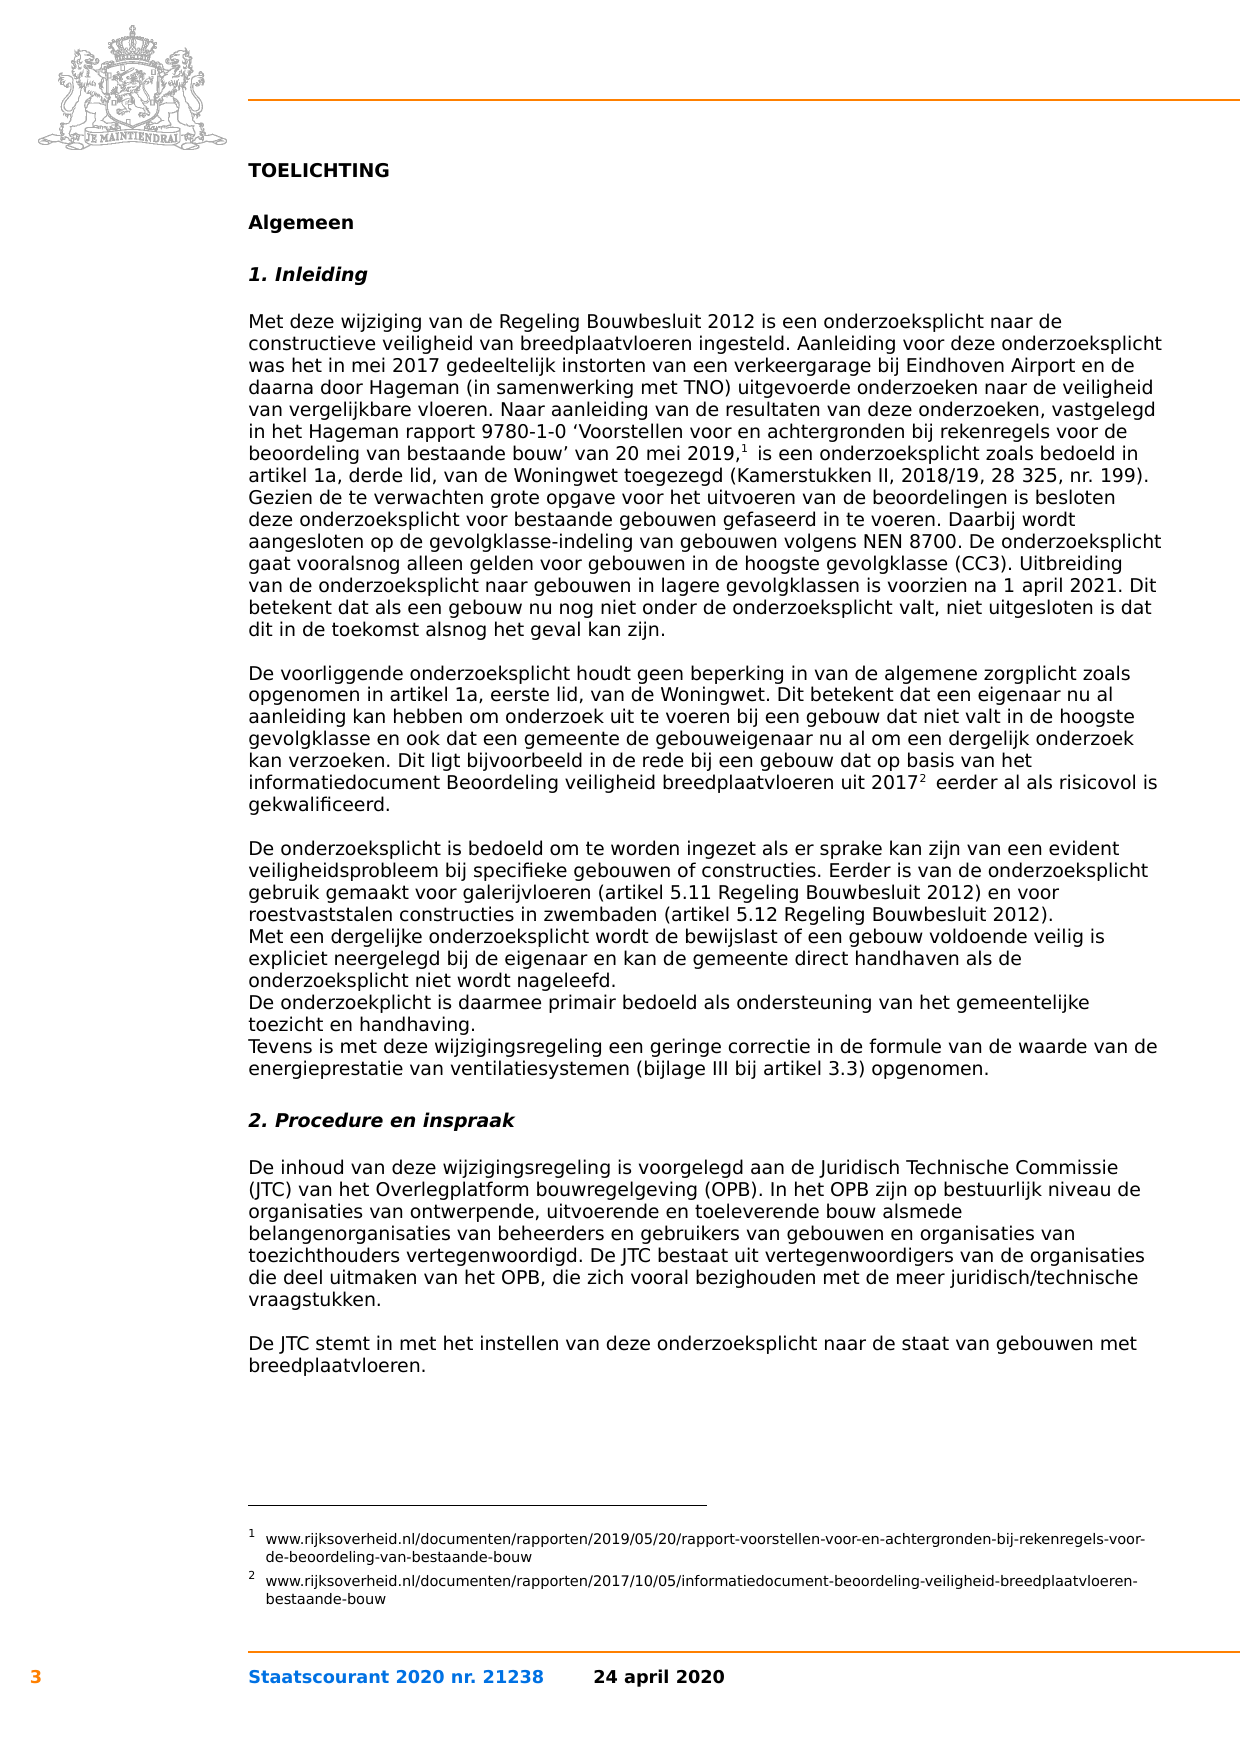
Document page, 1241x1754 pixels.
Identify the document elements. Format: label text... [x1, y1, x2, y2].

subtitle TOELICHTING [248, 160, 1163, 182]
text De inhoud van deze wijzigingsregeling is voorgelegd aan de Juridisch Technische Commissie (JTC) van het Overlegplatform bouwregelgeving (OPB). In het OPB zijn op bestuurlijk niveau de organisaties van ontwerpende, uitvoerende en toeleverende bouw alsmede belangenorganisaties van beheerders en gebruikers van gebouwen en organisaties van toezichthouders vertegenwoordigd. De JTC bestaat uit vertegenwoordigers van de organisaties die deel uitmaken van het OPB, die zich vooral bezighouden met de meer juridisch/technische vraagstukken. [248, 1157, 1163, 1311]
text Met een dergelijke onderzoeksplicht wordt de bewijslast of een gebouw voldoende veilig is expliciet neergelegd bij de eigenaar en kan de gemeente direct handhaven als de onderzoeksplicht niet wordt nageleefd. [248, 926, 1163, 992]
subtitle 2. Procedure en inspraak [248, 1110, 1163, 1132]
subtitle Algemeen [248, 212, 1163, 234]
text www.rijksoverheid.nl/documenten/rapporten/2019/05/20/rapport-voorstellen-voor-en-achtergronden-bij-rekenregels-voor-de-beoordeling-van-bestaande-bouw [248, 1527, 1163, 1566]
text De JTC stemt in met het instellen van deze onderzoeksplicht naar de staat van gebouwen met breedplaatvloeren. [248, 1333, 1163, 1377]
text Gezien de te verwachten grote opgave voor het uitvoeren van de beoordelingen is besloten deze onderzoeksplicht voor bestaande gebouwen gefaseerd in te voeren. Daarbij wordt aangesloten op de gevolgklasse-indeling van gebouwen volgens NEN 8700. De onderzoeksplicht gaat vooralsnog alleen gelden voor gebouwen in de hoogste gevolgklasse (CC3). Uitbreiding van de onderzoeksplicht naar gebouwen in lagere gevolgklassen is voorzien na 1 april 2021. Dit betekent dat als een gebouw nu nog niet onder de onderzoeksplicht valt, niet uitgesloten is dat dit in de toekomst alsnog het geval kan zijn. [248, 487, 1163, 641]
text De onderzoeksplicht is bedoeld om te worden ingezet als er sprake kan zijn van een evident veiligheidsprobleem bij specifieke gebouwen of constructies. Eerder is van de onderzoeksplicht gebruik gemaakt voor galerijvloeren (artikel 5.11 Regeling Bouwbesluit 2012) en voor roestvaststalen constructies in zwembaden (artikel 5.12 Regeling Bouwbesluit 2012). [248, 838, 1163, 926]
subtitle 1. Inleiding [248, 264, 1163, 286]
text De onderzoekplicht is daarmee primair bedoeld als ondersteuning van het gemeentelijke toezicht en handhaving. [248, 992, 1163, 1036]
picture [38, 25, 227, 150]
text Met deze wijziging van de Regeling Bouwbesluit 2012 is een onderzoeksplicht naar de constructieve veiligheid van breedplaatvloeren ingesteld. Aanleiding voor deze onderzoeksplicht was het in mei 2017 gedeeltelijk instorten van een verkeergarage bij Eindhoven Airport en de daarna door Hageman (in samenwerking met TNO) uitgevoerde onderzoeken naar de veiligheid van vergelijkbare vloeren. Naar aanleiding van de resultaten van deze onderzoeken, vastgelegd in het Hageman rapport 9780-1-0 ‘Voorstellen voor en achtergronden bij rekenregels voor de beoordeling van bestaande bouw’ van 20 mei 2019, is een onderzoeksplicht zoals bedoeld in artikel 1a, derde lid, van de Woningwet toegezegd (Kamerstukken II, 2018/19, 28 325, nr. 199). [248, 311, 1163, 487]
text www.rijksoverheid.nl/documenten/rapporten/2017/10/05/informatiedocument-beoordeling-veiligheid-breedplaatvloeren-bestaande-bouw [248, 1569, 1163, 1608]
text De voorliggende onderzoeksplicht houdt geen beperking in van de algemene zorgplicht zoals opgenomen in artikel 1a, eerste lid, van de Woningwet. Dit betekent dat een eigenaar nu al aanleiding kan hebben om onderzoek uit te voeren bij een gebouw dat niet valt in de hoogste gevolgklasse en ook dat een gemeente de gebouweigenaar nu al om een dergelijk onderzoek kan verzoeken. Dit ligt bijvoorbeeld in de rede bij een gebouw dat op basis van het informatiedocument Beoordeling veiligheid breedplaatvloeren uit 2017 eerder al als risicovol is gekwalificeerd. [248, 662, 1163, 816]
text Tevens is met deze wijzigingsregeling een geringe correctie in de formule van de waarde van de energieprestatie van ventilatiesystemen (bijlage III bij artikel 3.3) opgenomen. [248, 1036, 1163, 1080]
